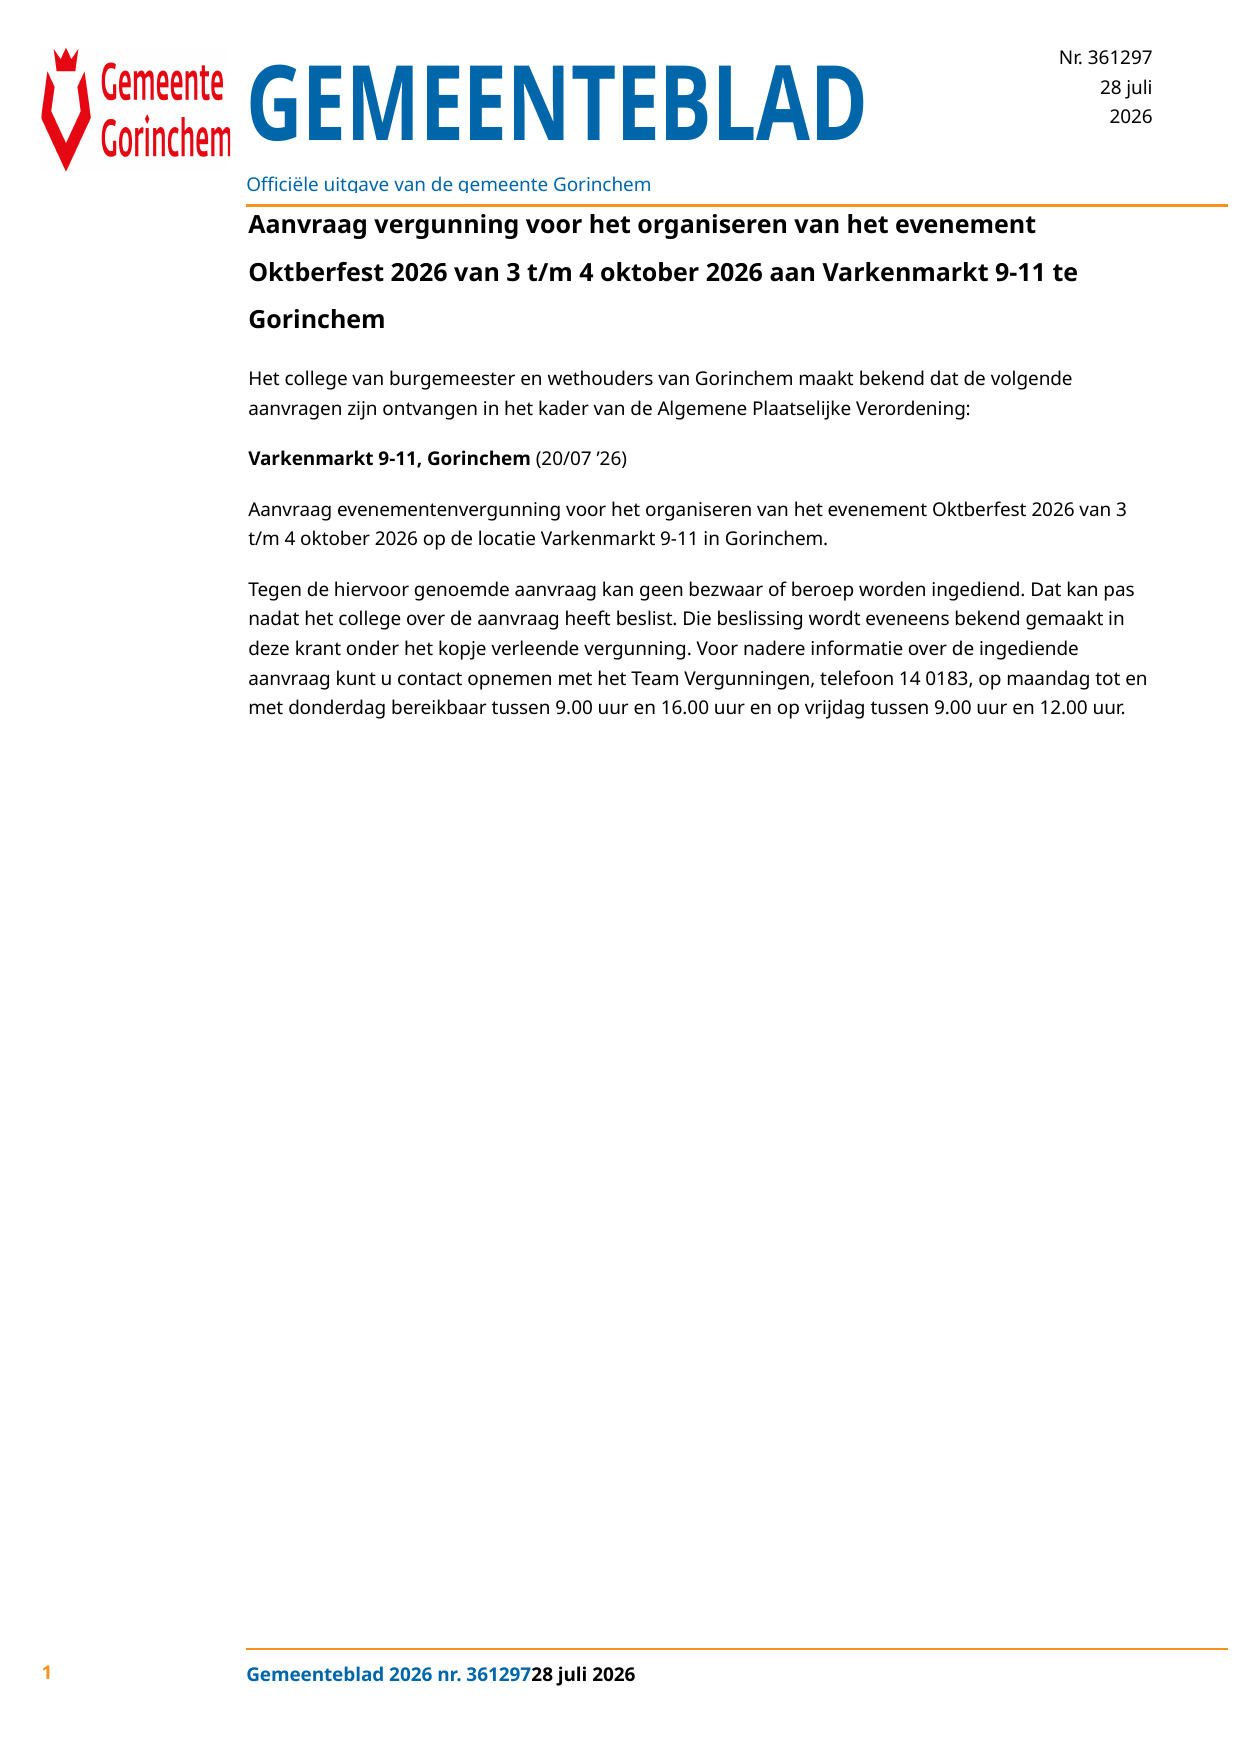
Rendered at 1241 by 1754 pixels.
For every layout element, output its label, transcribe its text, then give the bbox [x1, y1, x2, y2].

text Aanvraag vergunning voor het organiseren van het evenement Oktberfest 2026 van 3 t/m 4 oktober 2026 aan Varkenmarkt 9-11 te Gorinchem [248, 207, 1152, 336]
picture [41, 47, 231, 172]
text Het college van burgemeester en wethouders van Gorinchem maakt bekend dat de volgende aanvragen zijn ontvangen in het kader van de Algemene Plaatselijke Verordening: [248, 366, 1152, 421]
text Varkenmarkt 9-11, Gorinchem (20/07 ’26) [248, 446, 1152, 471]
text Aanvraag evenementenvergunning voor het organiseren van het evenement Oktberfest 2026 van 3 t/m 4 oktober 2026 op de locatie Varkenmarkt 9-11 in Gorinchem. [248, 496, 1152, 551]
text Tegen de hiervoor genoemde aanvraag kan geen bezwaar of beroep worden ingediend. Dat kan pas nadat het college over de aanvraag heeft beslist. Die beslissing wordt eveneens bekend gemaakt in deze krant onder het kopje verleende vergunning. Voor nadere informatie over de ingediende aanvraag kunt u contact opnemen met het Team Vergunningen, telefoon 14 0183, op maandag tot en met donderdag bereikbaar tussen 9.00 uur en 16.00 uur en op vrijdag tussen 9.00 uur en 12.00 uur. [248, 576, 1152, 720]
